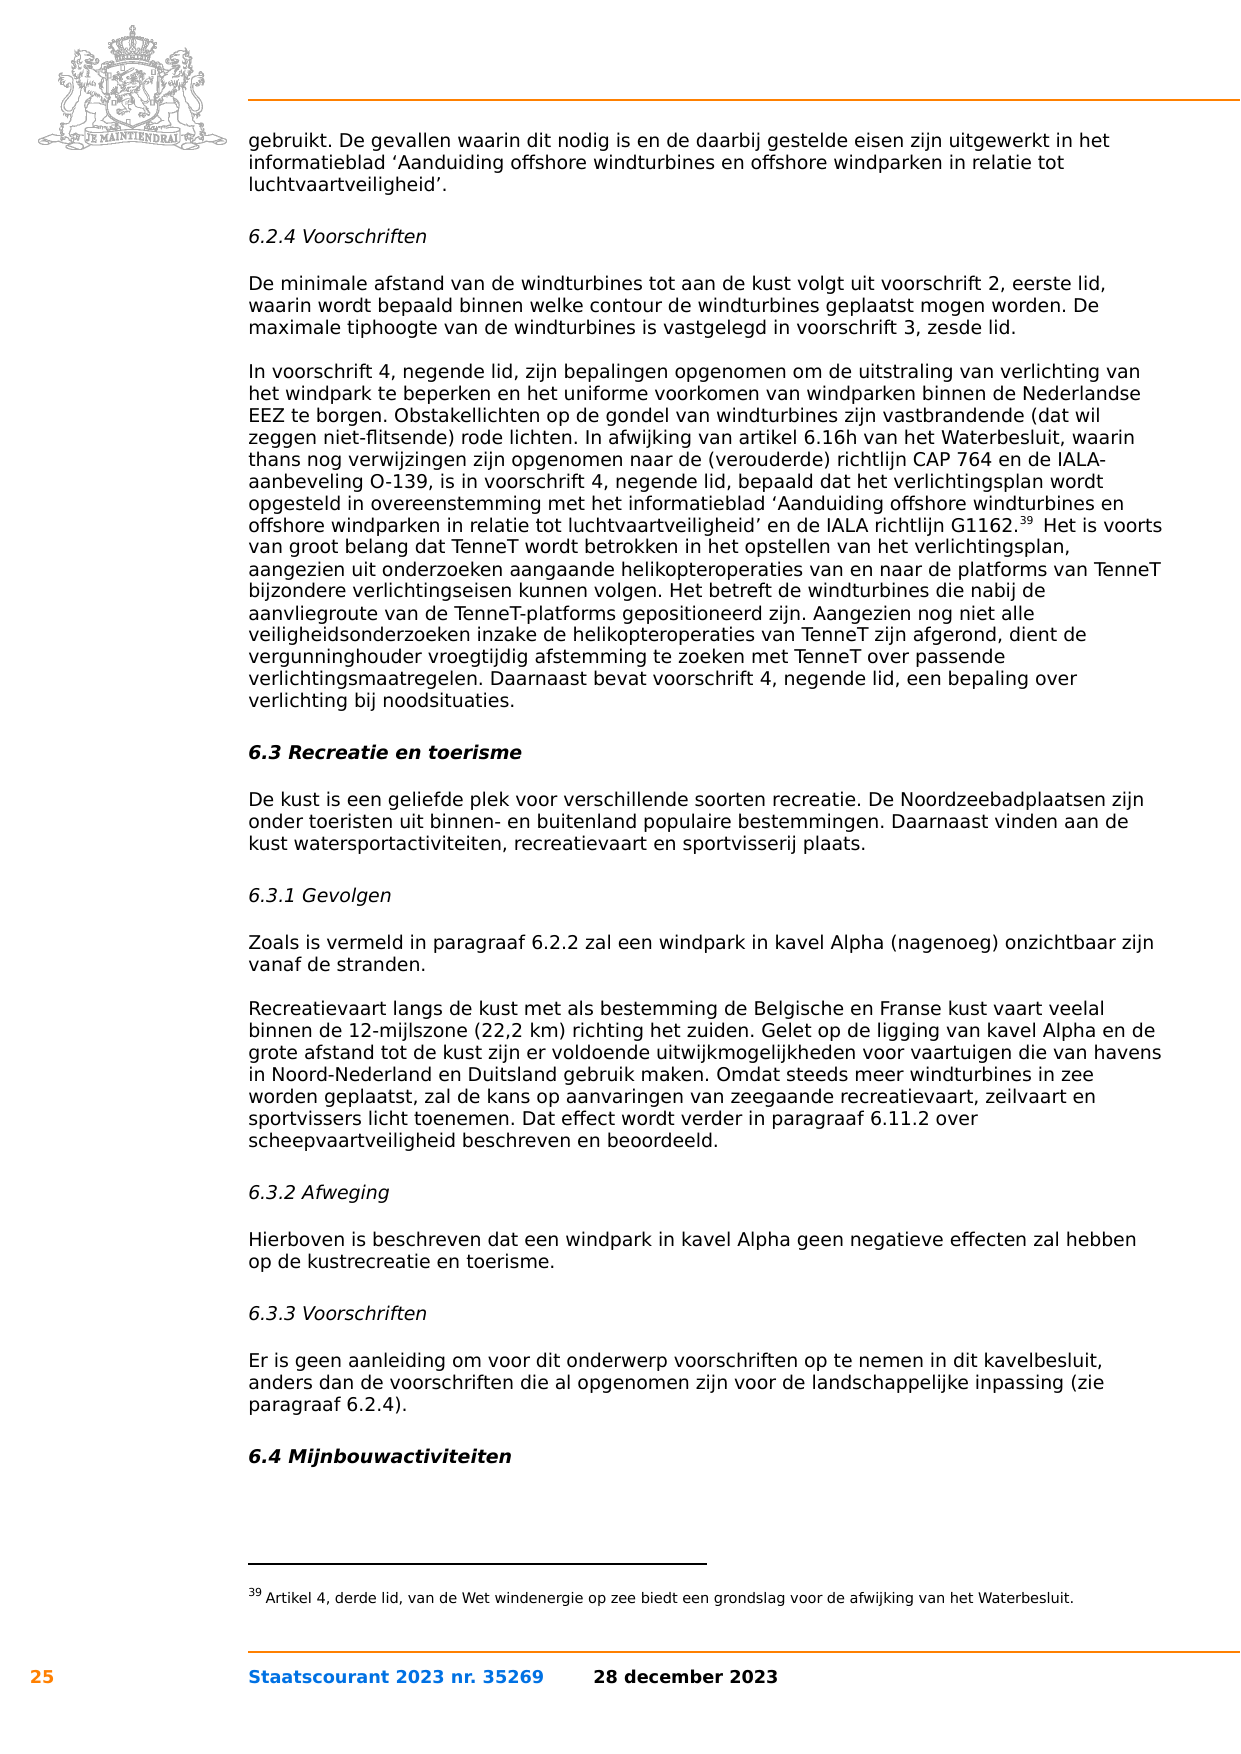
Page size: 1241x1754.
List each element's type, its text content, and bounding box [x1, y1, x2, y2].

text De kust is een geliefde plek voor verschillende soorten recreatie. De Noordzeebadplaatsen zijn onder toeristen uit binnen- en buitenland populaire bestemmingen. Daarnaast vinden aan de kust watersportactiviteiten, recreatievaart en sportvisserij plaats. [248, 789, 1163, 855]
subtitle 6.3.2 Afweging [248, 1182, 1163, 1204]
text Zoals is vermeld in paragraaf 6.2.2 zal een windpark in kavel Alpha (nagenoeg) onzichtbaar zijn vanaf de stranden. [248, 932, 1163, 976]
text Hierboven is beschreven dat een windpark in kavel Alpha geen negatieve effecten zal hebben op de kustrecreatie en toerisme. [248, 1229, 1163, 1273]
text gebruikt. De gevallen waarin dit nodig is en de daarbij gestelde eisen zijn uitgewerkt in het informatieblad ‘Aanduiding offshore windturbines en offshore windparken in relatie tot luchtvaartveiligheid’. [248, 130, 1163, 196]
subtitle 6.3.1 Gevolgen [248, 885, 1163, 907]
subtitle 6.2.4 Voorschriften [248, 226, 1163, 248]
text De minimale afstand van de windturbines tot aan de kust volgt uit voorschrift 2, eerste lid, waarin wordt bepaald binnen welke contour de windturbines geplaatst mogen worden. De maximale tiphoogte van de windturbines is vastgelegd in voorschrift 3, zesde lid. [248, 273, 1163, 339]
text In voorschrift 4, negende lid, zijn bepalingen opgenomen om de uitstraling van verlichting van het windpark te beperken en het uniforme voorkomen van windparken binnen de Nederlandse EEZ te borgen. Obstakellichten op de gondel van windturbines zijn vastbrandende (dat wil zeggen niet-flitsende) rode lichten. In afwijking van artikel 6.16h van het Waterbesluit, waarin thans nog verwijzingen zijn opgenomen naar de (verouderde) richtlijn CAP 764 en de IALA-aanbeveling O-139, is in voorschrift 4, negende lid, bepaald dat het verlichtingsplan wordt opgesteld in overeenstemming met het informatieblad ‘Aanduiding offshore windturbines en offshore windparken in relatie tot luchtvaartveiligheid’ en de IALA richtlijn G1162. Het is voorts van groot belang dat TenneT wordt betrokken in het opstellen van het verlichtingsplan, aangezien uit onderzoeken aangaande helikopteroperaties van en naar de platforms van TenneT bijzondere verlichtingseisen kunnen volgen. Het betreft de windturbines die nabij de aanvliegroute van de TenneT-platforms gepositioneerd zijn. Aangezien nog niet alle veiligheidsonderzoeken inzake de helikopteroperaties van TenneT zijn afgerond, dient de vergunninghouder vroegtijdig afstemming te zoeken met TenneT over passende verlichtingsmaatregelen. Daarnaast bevat voorschrift 4, negende lid, een bepaling over verlichting bij noodsituaties. [248, 361, 1163, 712]
text Artikel 4, derde lid, van de Wet windenergie op zee biedt een grondslag voor de afwijking van het Waterbesluit. [248, 1586, 1163, 1608]
text Recreatievaart langs de kust met als bestemming de Belgische en Franse kust vaart veelal binnen de 12-mijlszone (22,2 km) richting het zuiden. Gelet op de ligging van kavel Alpha en de grote afstand tot de kust zijn er voldoende uitwijkmogelijkheden voor vaartuigen die van havens in Noord-Nederland en Duitsland gebruik maken. Omdat steeds meer windturbines in zee worden geplaatst, zal de kans op aanvaringen van zeegaande recreatievaart, zeilvaart en sportvissers licht toenemen. Dat effect wordt verder in paragraaf 6.11.2 over scheepvaartveiligheid beschreven en beoordeeld. [248, 998, 1163, 1152]
picture [38, 25, 227, 150]
subtitle 6.3 Recreatie en toerisme [248, 742, 1163, 764]
subtitle 6.4 Mijnbouwactiviteiten [248, 1446, 1163, 1468]
text Er is geen aanleiding om voor dit onderwerp voorschriften op te nemen in dit kavelbesluit, anders dan de voorschriften die al opgenomen zijn voor de landschappelijke inpassing (zie paragraaf 6.2.4). [248, 1350, 1163, 1416]
subtitle 6.3.3 Voorschriften [248, 1303, 1163, 1325]
